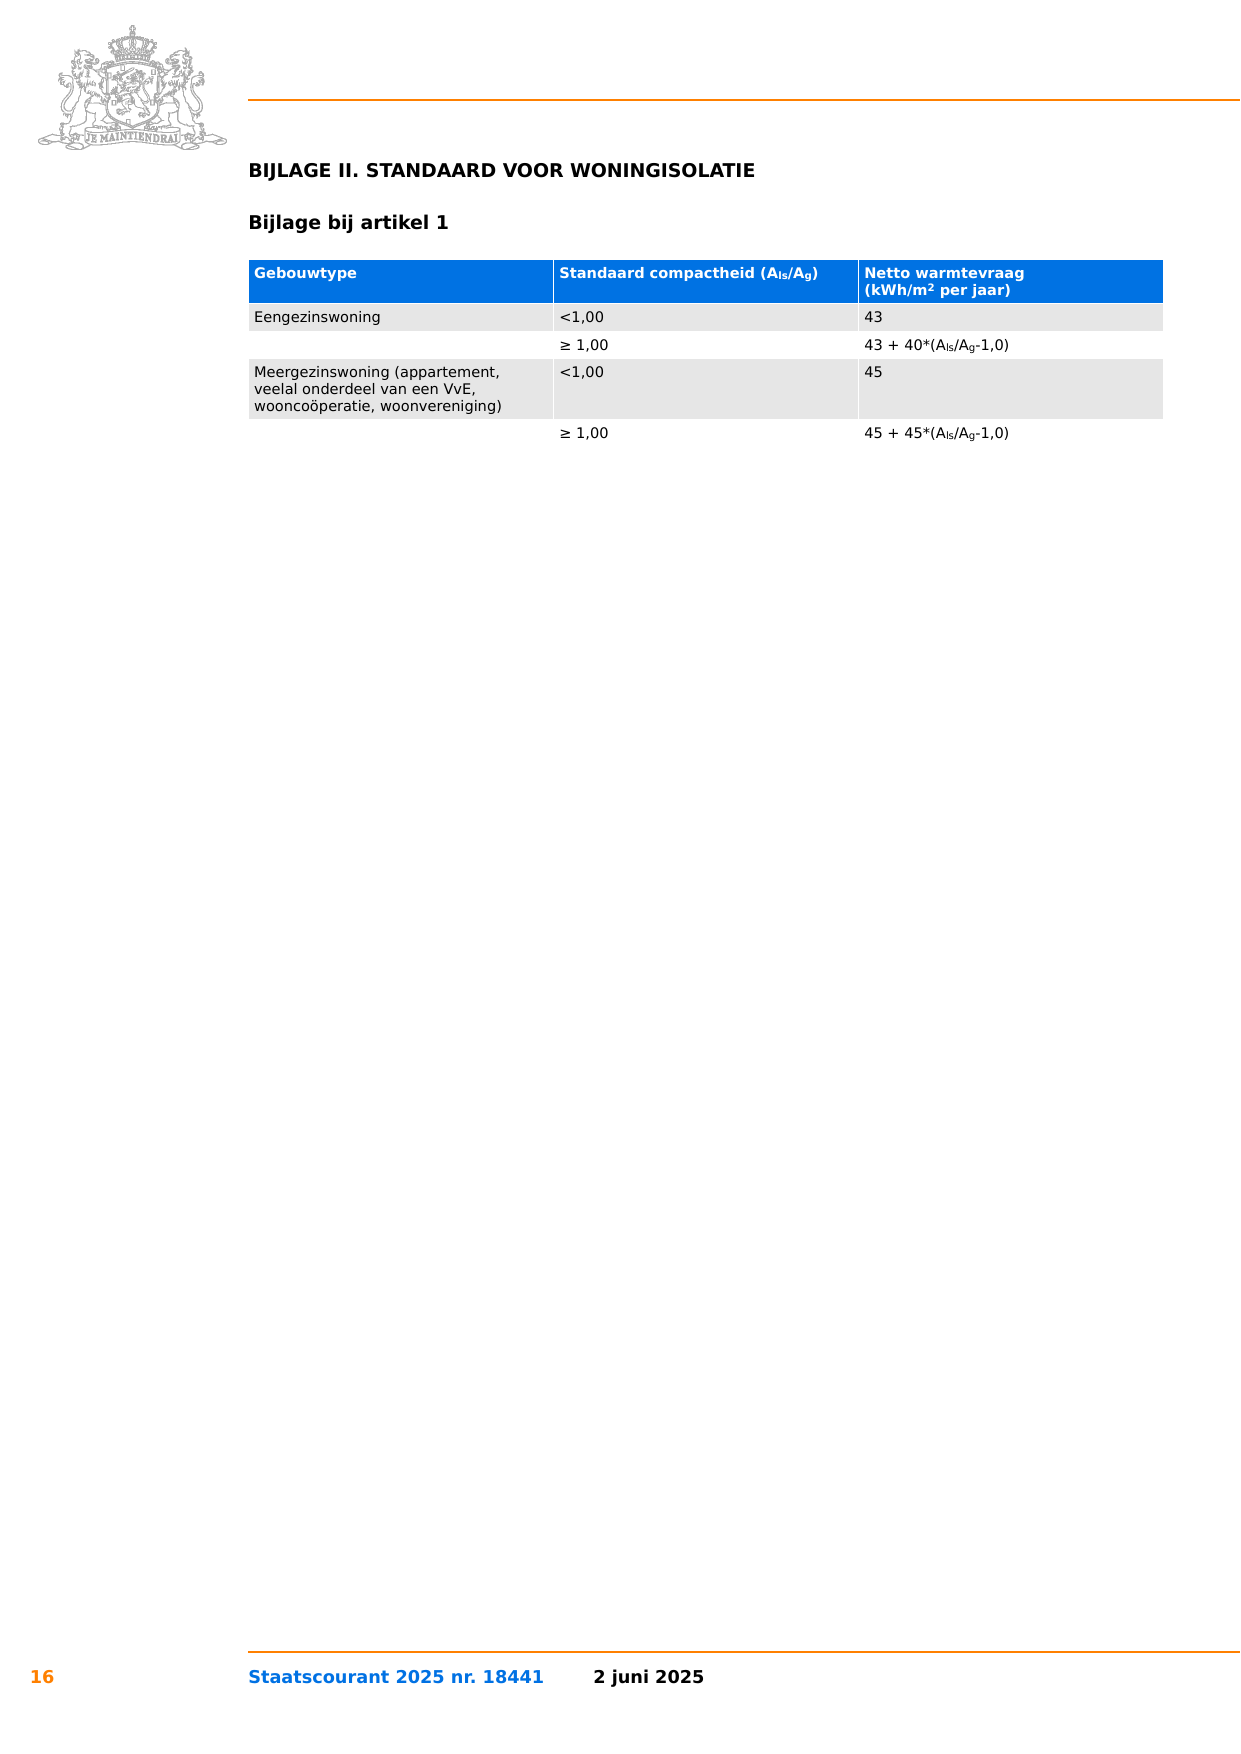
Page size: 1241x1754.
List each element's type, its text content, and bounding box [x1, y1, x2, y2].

table_cell 43 + 40*(Als/Ag-1,0) [859, 332, 1163, 358]
table_cell 45 [859, 359, 1163, 419]
subtitle BIJLAGE II. STANDAARD VOOR WONINGISOLATIE [248, 160, 1163, 182]
table_header Standaard compactheid (Als/Ag) [554, 260, 858, 303]
table_cell <1,00 [554, 359, 858, 419]
table_cell Eengezinswoning [249, 304, 553, 331]
table_cell ≥ 1,00 [554, 420, 858, 447]
table_cell <1,00 [554, 304, 858, 331]
table_cell ≥ 1,00 [554, 332, 858, 358]
table_cell Meergezinswoning (appartement, veelal onderdeel van een VvE, wooncoöperatie, woonvereniging) [249, 359, 553, 419]
table_header Gebouwtype [249, 260, 553, 303]
table_cell 43 [859, 304, 1163, 331]
table_header Netto warmtevraag (kWh/m2 per jaar) [859, 260, 1163, 303]
subtitle Bijlage bij artikel 1 [248, 212, 1163, 234]
table_cell [249, 420, 553, 447]
table_cell 45 + 45*(Als/Ag-1,0) [859, 420, 1163, 447]
table_cell [249, 332, 553, 358]
picture [38, 25, 227, 150]
